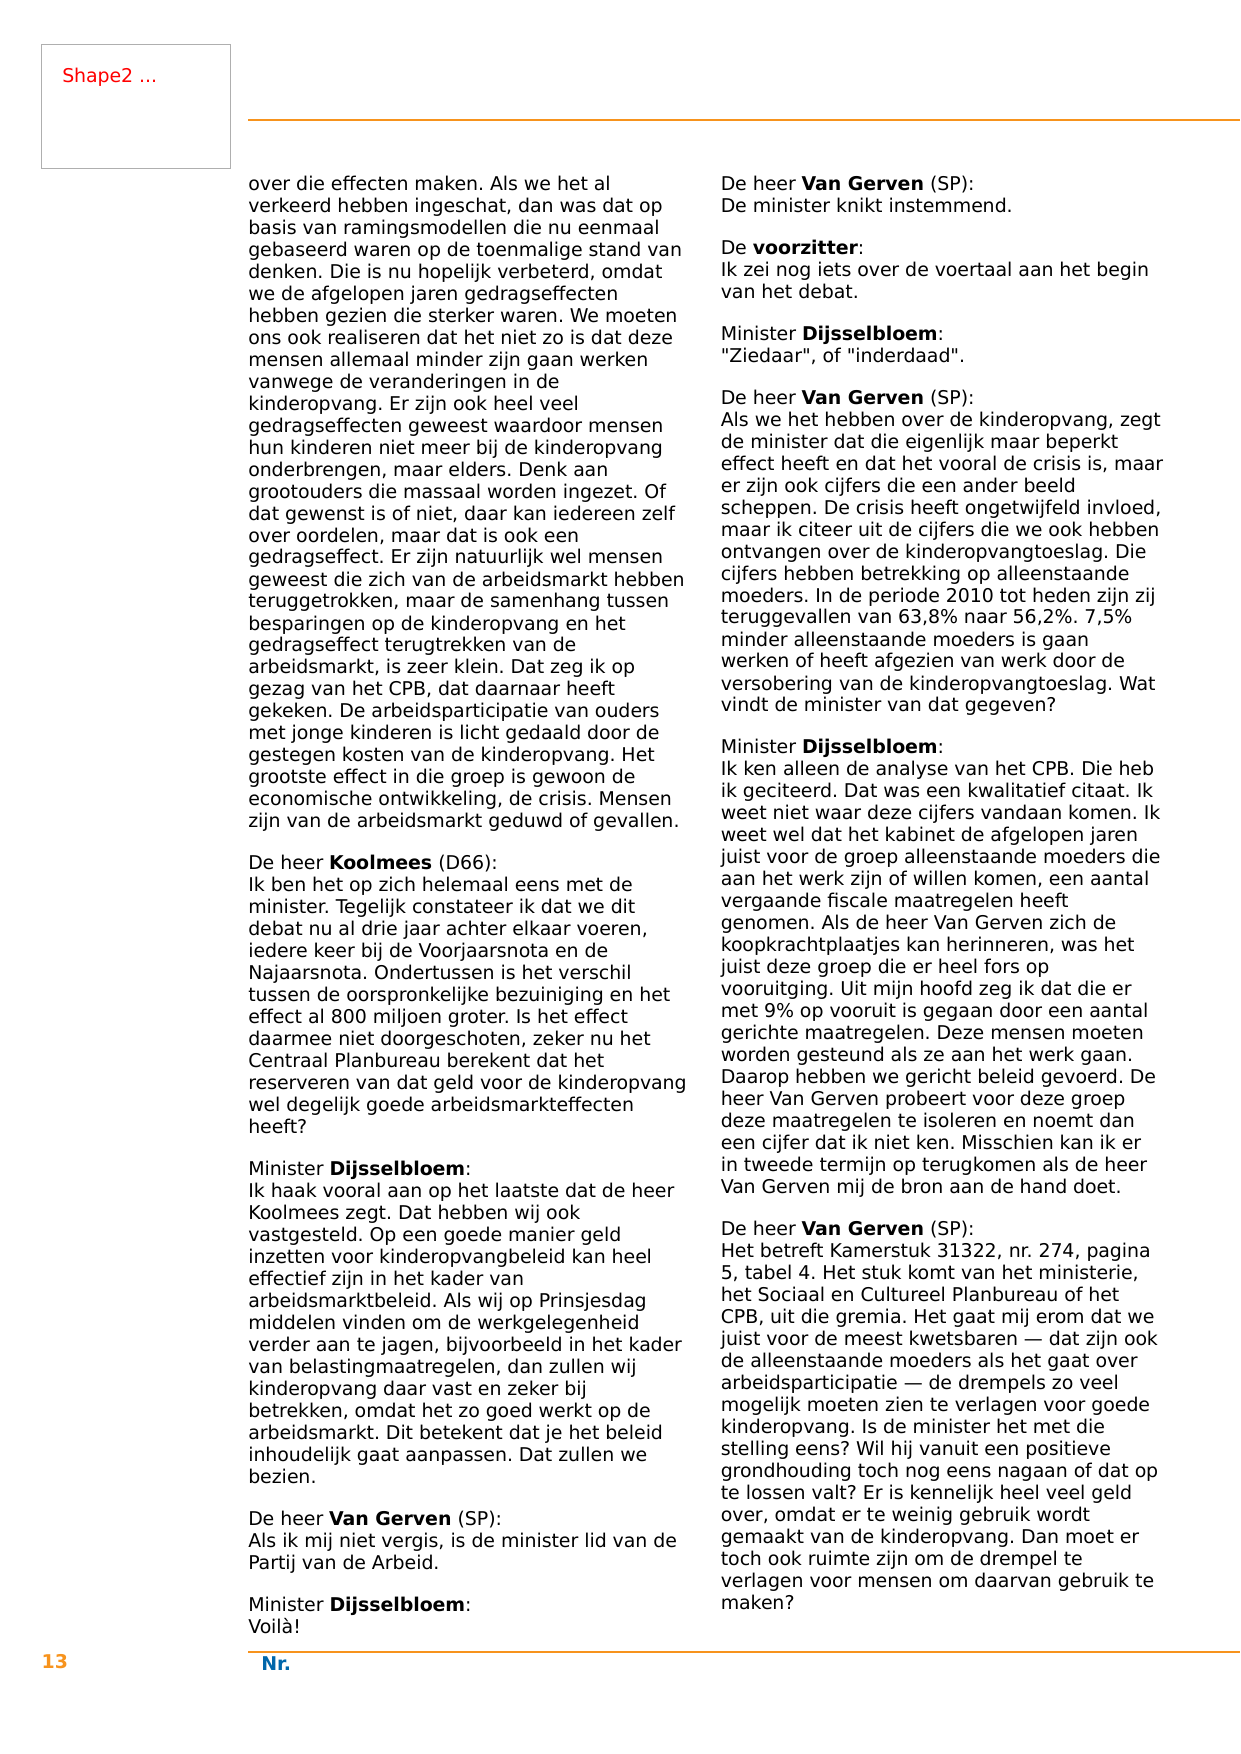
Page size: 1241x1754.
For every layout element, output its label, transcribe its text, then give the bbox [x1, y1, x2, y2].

text De heer Koolmees (D66): [248, 852, 691, 874]
text Minister Dijsselbloem: [721, 736, 1163, 758]
text Minister Dijsselbloem: [248, 1158, 691, 1180]
text over die effecten maken. Als we het al verkeerd hebben ingeschat, dan was dat op basis van ramingsmodellen die nu eenmaal gebaseerd waren op de toenmalige stand van denken. Die is nu hopelijk verbeterd, omdat we de afgelopen jaren gedragseffecten hebben gezien die sterker waren. We moeten ons ook realiseren dat het niet zo is dat deze mensen allemaal minder zijn gaan werken vanwege de veranderingen in de kinderopvang. Er zijn ook heel veel gedragseffecten geweest waardoor mensen hun kinderen niet meer bij de kinderopvang onderbrengen, maar elders. Denk aan grootouders die massaal worden ingezet. Of dat gewenst is of niet, daar kan iedereen zelf over oordelen, maar dat is ook een gedragseffect. Er zijn natuurlijk wel mensen geweest die zich van de arbeidsmarkt hebben teruggetrokken, maar de samenhang tussen besparingen op de kinderopvang en het gedragseffect terugtrekken van de arbeidsmarkt, is zeer klein. Dat zeg ik op gezag van het CPB, dat daarnaar heeft gekeken. De arbeidsparticipatie van ouders met jonge kinderen is licht gedaald door de gestegen kosten van de kinderopvang. Het grootste effect in die groep is gewoon de economische ontwikkeling, de crisis. Mensen zijn van de arbeidsmarkt geduwd of gevallen. [248, 173, 691, 832]
text "Ziedaar", of "inderdaad". [721, 345, 1163, 367]
text Ik ben het op zich helemaal eens met de minister. Tegelijk constateer ik dat we dit debat nu al drie jaar achter elkaar voeren, iedere keer bij de Voorjaarsnota en de Najaarsnota. Ondertussen is het verschil tussen de oorspronkelijke bezuiniging en het effect al 800 miljoen groter. Is het effect daarmee niet doorgeschoten, zeker nu het Centraal Planbureau berekent dat het reserveren van dat geld voor de kinderopvang wel degelijk goede arbeidsmarkteffecten heeft? [248, 874, 691, 1138]
text Ik zei nog iets over de voertaal aan het begin van het debat. [721, 259, 1163, 303]
text Als ik mij niet vergis, is de minister lid van de Partij van de Arbeid. [248, 1529, 691, 1573]
text Het betreft Kamerstuk 31322, nr. 274, pagina 5, tabel 4. Het stuk komt van het ministerie, het Sociaal en Cultureel Planbureau of het CPB, uit die gremia. Het gaat mij erom dat we juist voor de meest kwetsbaren — dat zijn ook de alleenstaande moeders als het gaat over arbeidsparticipatie — de drempels zo veel mogelijk moeten zien te verlagen voor goede kinderopvang. Is de minister het met die stelling eens? Wil hij vanuit een positieve grondhouding toch nog eens nagaan of dat op te lossen valt? Er is kennelijk heel veel geld over, omdat er te weinig gebruik wordt gemaakt van de kinderopvang. Dan moet er toch ook ruimte zijn om de drempel te verlagen voor mensen om daarvan gebruik te maken? [721, 1240, 1163, 1613]
text De voorzitter: [721, 237, 1163, 259]
text Minister Dijsselbloem: [248, 1593, 691, 1616]
text De heer Van Gerven (SP): [721, 1218, 1163, 1240]
text Voilà! [248, 1616, 691, 1637]
text Minister Dijsselbloem: [721, 323, 1163, 345]
text De heer Van Gerven (SP): [248, 1508, 691, 1529]
text Als we het hebben over de kinderopvang, zegt de minister dat die eigenlijk maar beperkt effect heeft en dat het vooral de crisis is, maar er zijn ook cijfers die een ander beeld scheppen. De crisis heeft ongetwijfeld invloed, maar ik citeer uit de cijfers die we ook hebben ontvangen over de kinderopvangtoeslag. Die cijfers hebben betrekking op alleenstaande moeders. In de periode 2010 tot heden zijn zij teruggevallen van 63,8% naar 56,2%. 7,5% minder alleenstaande moeders is gaan werken of heeft afgezien van werk door de versobering van de kinderopvangtoeslag. Wat vindt de minister van dat gegeven? [721, 409, 1163, 716]
text De minister knikt instemmend. [721, 195, 1163, 217]
text De heer Van Gerven (SP): [721, 173, 1163, 195]
text Ik ken alleen de analyse van het CPB. Die heb ik geciteerd. Dat was een kwalitatief citaat. Ik weet niet waar deze cijfers vandaan komen. Ik weet wel dat het kabinet de afgelopen jaren juist voor de groep alleenstaande moeders die aan het werk zijn of willen komen, een aantal vergaande fiscale maatregelen heeft genomen. Als de heer Van Gerven zich de koopkrachtplaatjes kan herinneren, was het juist deze groep die er heel fors op vooruitging. Uit mijn hoofd zeg ik dat die er met 9% op vooruit is gegaan door een aantal gerichte maatregelen. Deze mensen moeten worden gesteund als ze aan het werk gaan. Daarop hebben we gericht beleid gevoerd. De heer Van Gerven probeert voor deze groep deze maatregelen te isoleren en noemt dan een cijfer dat ik niet ken. Misschien kan ik er in tweede termijn op terugkomen als de heer Van Gerven mij de bron aan de hand doet. [721, 758, 1163, 1198]
text De heer Van Gerven (SP): [721, 387, 1163, 409]
text Ik haak vooral aan op het laatste dat de heer Koolmees zegt. Dat hebben wij ook vastgesteld. Op een goede manier geld inzetten voor kinderopvangbeleid kan heel effectief zijn in het kader van arbeidsmarktbeleid. Als wij op Prinsjesdag middelen vinden om de werkgelegenheid verder aan te jagen, bijvoorbeeld in het kader van belastingmaatregelen, dan zullen wij kinderopvang daar vast en zeker bij betrekken, omdat het zo goed werkt op de arbeidsmarkt. Dit betekent dat je het beleid inhoudelijk gaat aanpassen. Dat zullen we bezien. [248, 1180, 691, 1488]
